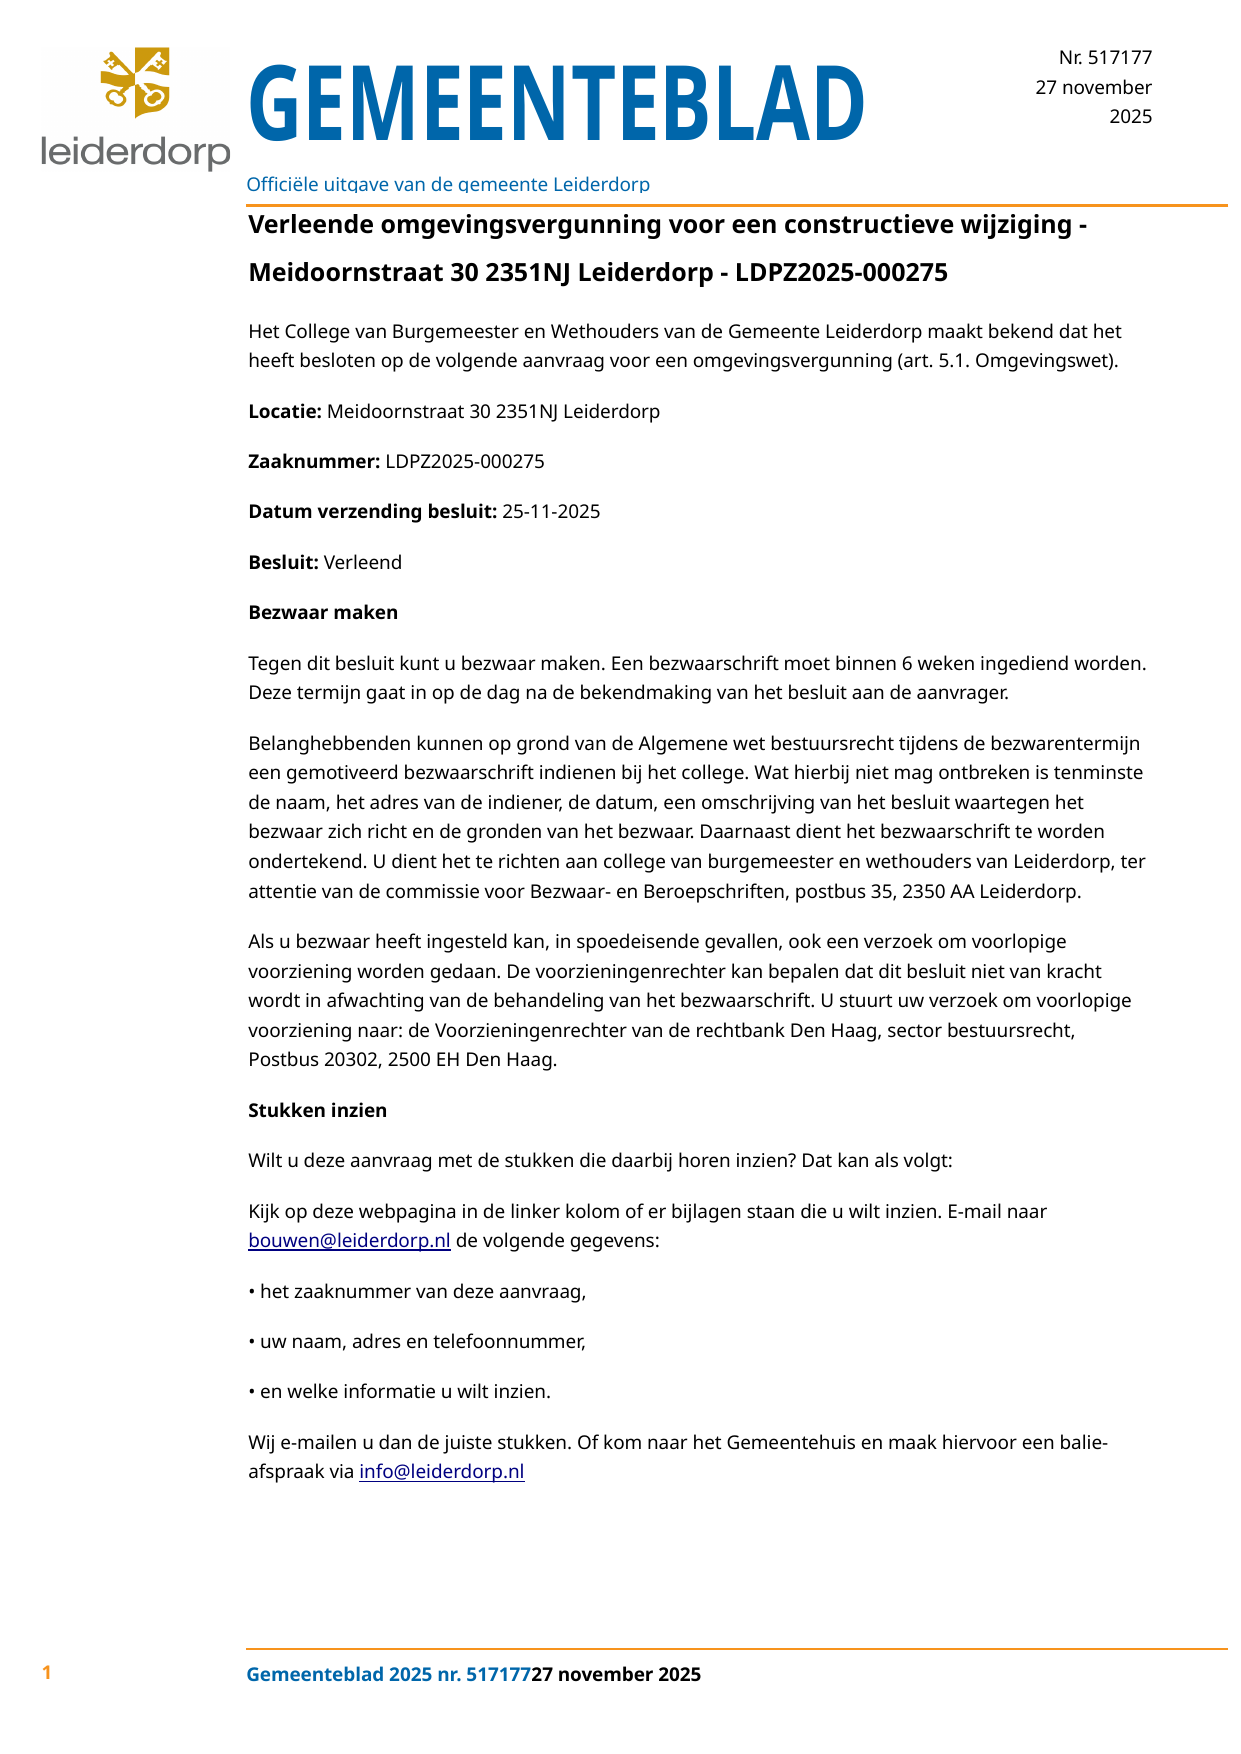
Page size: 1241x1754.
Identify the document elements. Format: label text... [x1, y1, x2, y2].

text Wilt u deze aanvraag met de stukken die daarbij horen inzien? Dat kan als volgt: [248, 1147, 1152, 1173]
text Bezwaar maken [248, 599, 1152, 625]
text • het zaaknummer van deze aanvraag, [248, 1278, 1152, 1304]
text Verleende omgevingsvergunning voor een constructieve wijziging - Meidoornstraat 30 2351NJ Leiderdorp - LDPZ2025-000275 [248, 207, 1152, 288]
text Locatie: Meidoornstraat 30 2351NJ Leiderdorp [248, 398, 1152, 424]
text Besluit: Verleend [248, 549, 1152, 575]
text Stukken inzien [248, 1097, 1152, 1123]
text Zaaknummer: LDPZ2025-000275 [248, 448, 1152, 474]
text Tegen dit besluit kunt u bezwaar maken. Een bezwaarschrift moet binnen 6 weken ingediend worden. Deze termijn gaat in op de dag na de bekendmaking van het besluit aan de aanvrager. [248, 650, 1152, 705]
picture [41, 47, 231, 172]
text Het College van Burgemeester en Wethouders van de Gemeente Leiderdorp maakt bekend dat het heeft besloten op de volgende aanvraag voor een omgevingsvergunning (art. 5.1. Omgevingswet). [248, 318, 1152, 373]
text Kijk op deze webpagina in de linker kolom of er bijlagen staan die u wilt inzien. E-mail naar bouwen@leiderdorp.nl de volgende gegevens: [248, 1198, 1152, 1253]
text Belanghebbenden kunnen op grond van de Algemene wet bestuursrecht tijdens de bezwarentermijn een gemotiveerd bezwaarschrift indienen bij het college. Wat hierbij niet mag ontbreken is tenminste de naam, het adres van de indiener, de datum, een omschrijving van het besluit waartegen het bezwaar zich richt en de gronden van het bezwaar. Daarnaast dient het bezwaarschrift te worden ondertekend. U dient het te richten aan college van burgemeester en wethouders van Leiderdorp, ter attentie van de commissie voor Bezwaar- en Beroepschriften, postbus 35, 2350 AA Leiderdorp. [248, 730, 1152, 904]
text • uw naam, adres en telefoonnummer, [248, 1328, 1152, 1354]
text Datum verzending besluit: 25-11-2025 [248, 499, 1152, 524]
text Als u bezwaar heeft ingesteld kan, in spoedeisende gevallen, ook een verzoek om voorlopige voorziening worden gedaan. De voorzieningenrechter kan bepalen dat dit besluit niet van kracht wordt in afwachting van de behandeling van het bezwaarschrift. U stuurt uw verzoek om voorlopige voorziening naar: de Voorzieningenrechter van de rechtbank Den Haag, sector bestuursrecht, Postbus 20302, 2500 EH Den Haag. [248, 928, 1152, 1072]
text Wij e-mailen u dan de juiste stukken. Of kom naar het Gemeentehuis en maak hiervoor een balie-afspraak via info@leiderdorp.nl [248, 1429, 1152, 1484]
text • en welke informatie u wilt inzien. [248, 1379, 1152, 1404]
